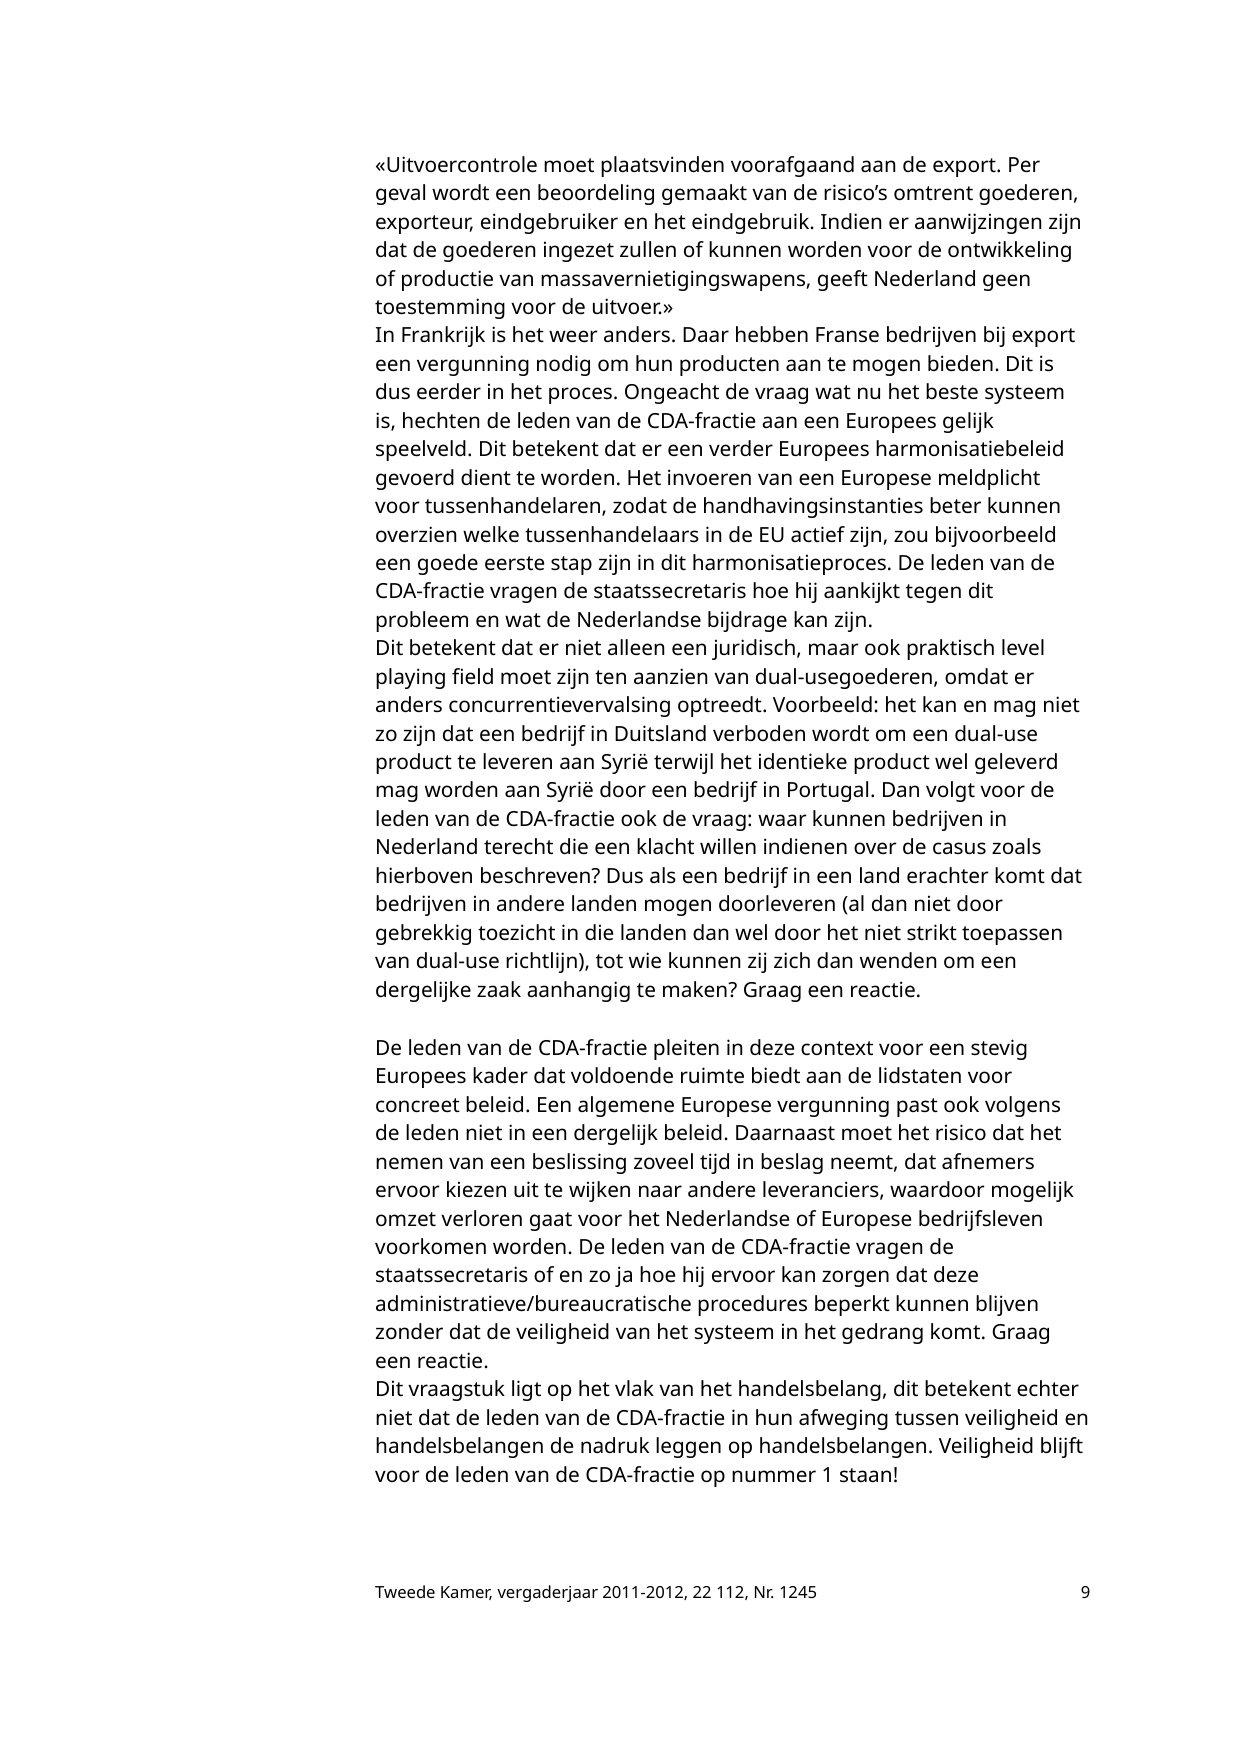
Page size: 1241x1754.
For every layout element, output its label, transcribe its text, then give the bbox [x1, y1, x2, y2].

text In Frankrijk is het weer anders. Daar hebben Franse bedrijven bij export een vergunning nodig om hun producten aan te mogen bieden. Dit is dus eerder in het proces. Ongeacht de vraag wat nu het beste systeem is, hechten de leden van de CDA-fractie aan een Europees gelijk speelveld. Dit betekent dat er een verder Europees harmonisatiebeleid gevoerd dient te worden. Het invoeren van een Europese meldplicht voor tussenhandelaren, zodat de handhavingsinstanties beter kunnen overzien welke tussenhandelaars in de EU actief zijn, zou bijvoorbeeld een goede eerste stap zijn in dit harmonisatieproces. De leden van de CDA-fractie vragen de staatssecretaris hoe hij aankijkt tegen dit probleem en wat de Nederlandse bijdrage kan zijn. [375, 321, 1090, 633]
text De leden van de CDA-fractie pleiten in deze context voor een stevig Europees kader dat voldoende ruimte biedt aan de lidstaten voor concreet beleid. Een algemene Europese vergunning past ook volgens de leden niet in een dergelijk beleid. Daarnaast moet het risico dat het nemen van een beslissing zoveel tijd in beslag neemt, dat afnemers ervoor kiezen uit te wijken naar andere leveranciers, waardoor mogelijk omzet verloren gaat voor het Nederlandse of Europese bedrijfsleven voorkomen worden. De leden van de CDA-fractie vragen de staatssecretaris of en zo ja hoe hij ervoor kan zorgen dat deze administratieve/bureaucratische procedures beperkt kunnen blijven zonder dat de veiligheid van het systeem in het gedrang komt. Graag een reactie. [375, 1033, 1090, 1374]
text «Uitvoercontrole moet plaatsvinden voorafgaand aan de export. Per geval wordt een beoordeling gemaakt van de risico’s omtrent goederen, exporteur, eindgebruiker en het eindgebruik. Indien er aanwijzingen zijn dat de goederen ingezet zullen of kunnen worden voor de ontwikkeling of productie van massavernietigingswapens, geeft Nederland geen toestemming voor de uitvoer.» [375, 150, 1090, 321]
text Dit betekent dat er niet alleen een juridisch, maar ook praktisch level playing field moet zijn ten aanzien van dual-usegoederen, omdat er anders concurrentievervalsing optreedt. Voorbeeld: het kan en mag niet zo zijn dat een bedrijf in Duitsland verboden wordt om een dual-use product te leveren aan Syrië terwijl het identieke product wel geleverd mag worden aan Syrië door een bedrijf in Portugal. Dan volgt voor de leden van de CDA-fractie ook de vraag: waar kunnen bedrijven in Nederland terecht die een klacht willen indienen over de casus zoals hierboven beschreven? Dus als een bedrijf in een land erachter komt dat bedrijven in andere landen mogen doorleveren (al dan niet door gebrekkig toezicht in die landen dan wel door het niet strikt toepassen van dual-use richtlijn), tot wie kunnen zij zich dan wenden om een dergelijke zaak aanhangig te maken? Graag een reactie. [375, 633, 1090, 1003]
text Dit vraagstuk ligt op het vlak van het handelsbelang, dit betekent echter niet dat de leden van de CDA-fractie in hun afweging tussen veiligheid en handelsbelangen de nadruk leggen op handelsbelangen. Veiligheid blijft voor de leden van de CDA-fractie op nummer 1 staan! [375, 1374, 1090, 1488]
